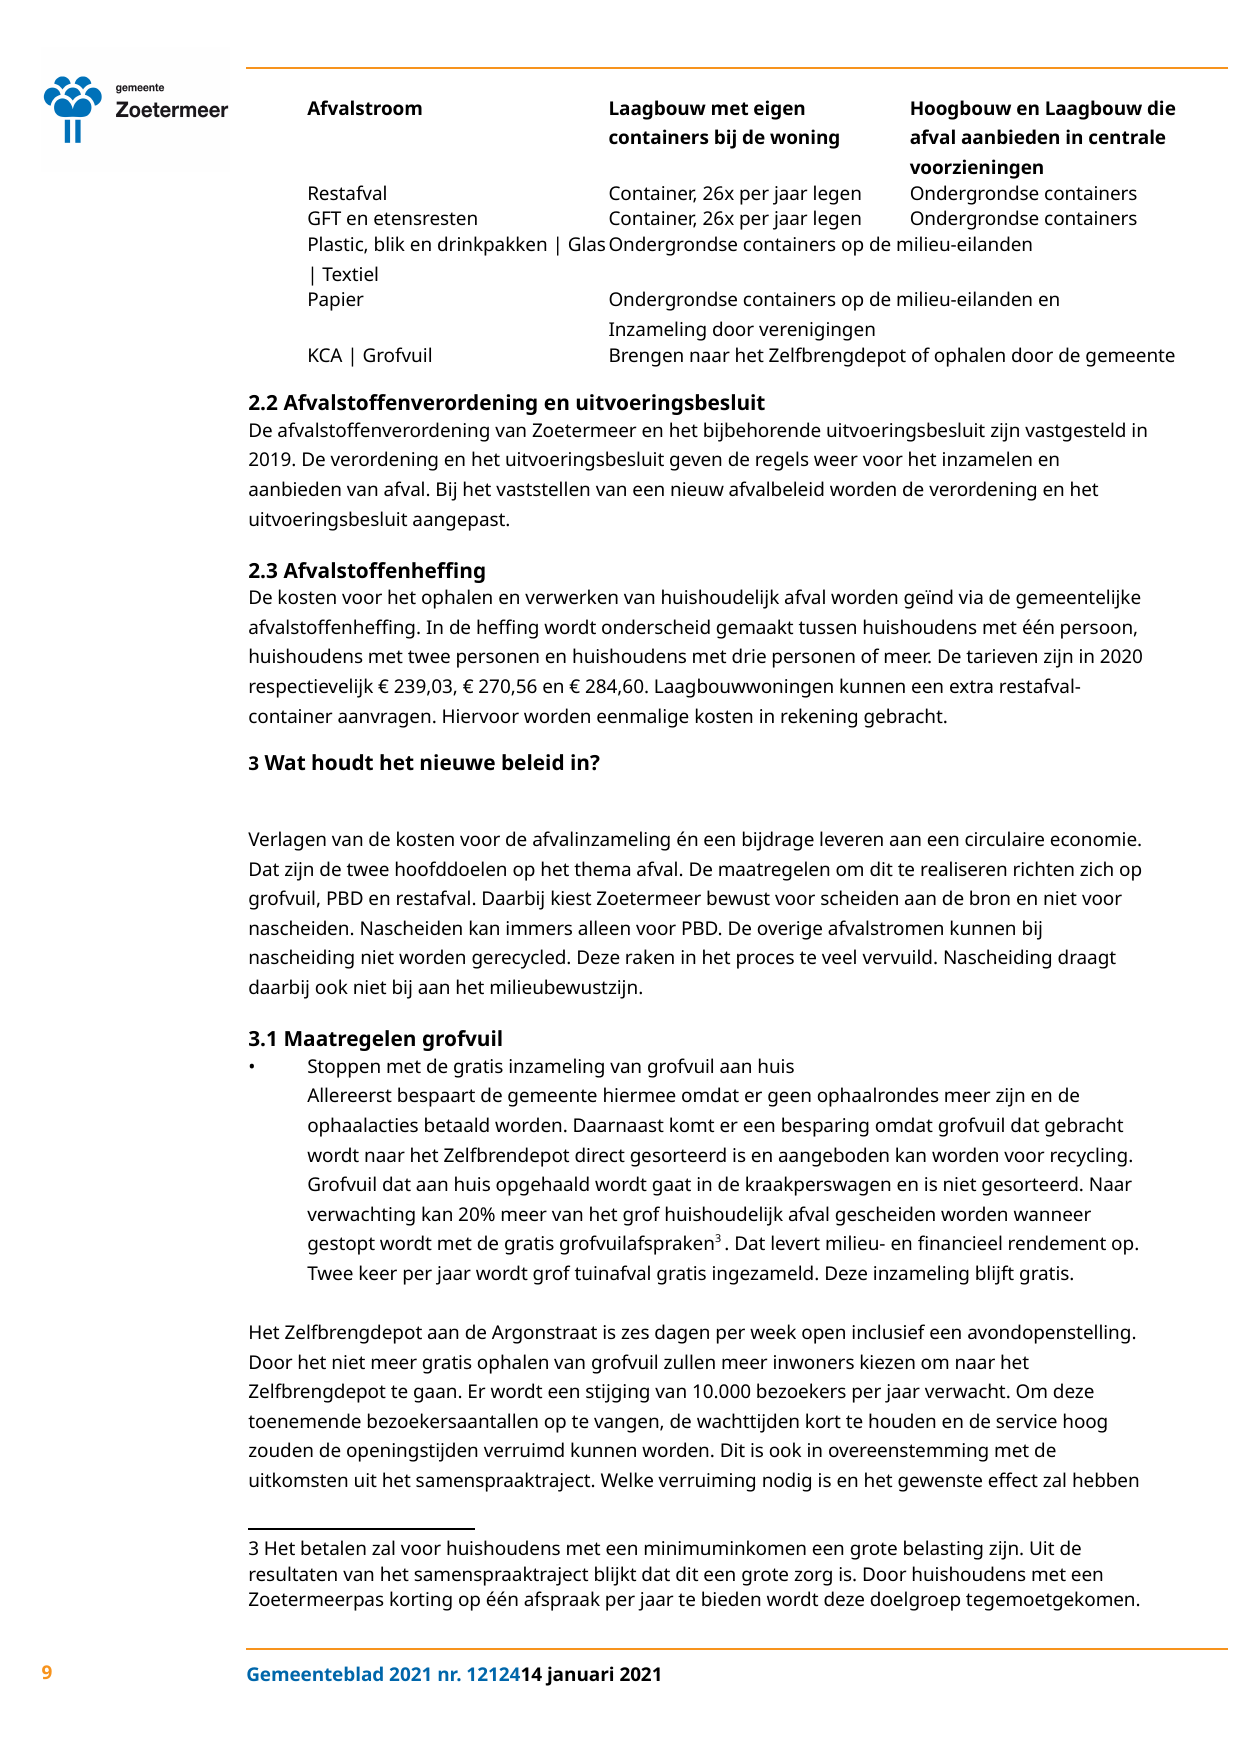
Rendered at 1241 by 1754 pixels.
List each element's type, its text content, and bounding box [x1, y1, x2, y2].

picture [41, 47, 231, 172]
text De afvalstoffenverordening van Zoetermeer en het bijbehorende uitvoeringsbesluit zijn vastgesteld in 2019. De verordening en het uitvoeringsbesluit geven de regels weer voor het inzamelen en aanbieden van afval. Bij het vaststellen van een nieuw afvalbeleid worden de verordening en het uitvoeringsbesluit aangepast. [248, 417, 1152, 531]
list Stoppen met de gratis inzameling van grofvuil aan huis [248, 1053, 1152, 1079]
table_cell Ondergrondse containers op de milieu-eilanden en Inzameling door verenigingen [608, 287, 1211, 342]
table_cell Ondergrondse containers [910, 206, 1211, 231]
table_header Afvalstroom [307, 95, 608, 180]
table_header Laagbouw met eigen containers bij de woning [608, 95, 909, 180]
table_cell Plastic, blik en drinkpakken | Glas | Textiel [307, 231, 608, 287]
table_cell Papier [307, 287, 608, 342]
table_cell Ondergrondse containers [910, 180, 1211, 206]
list Allereerst bespaart de gemeente hiermee omdat er geen ophaalrondes meer zijn en de ophaalacties betaald worden. Daarnaast komt er een besparing omdat grofvuil dat gebracht wordt naar het Zelfbrendepot direct gesorteerd is en aangeboden kan worden voor recycling. Grofvuil dat aan huis opgehaald wordt gaat in de kraakperswagen en is niet gesorteerd. Naar verwachting kan 20% meer van het grof huishoudelijk afval gescheiden worden wanneer gestopt wordt met de gratis grofvuilafspraken. Dat levert milieu- en financieel rendement op. Twee keer per jaar wordt grof tuinafval gratis ingezameld. Deze inzameling blijft gratis. [248, 1083, 1152, 1286]
table_cell Container, 26x per jaar legen [608, 206, 909, 231]
text De kosten voor het ophalen en verwerken van huishoudelijk afval worden geïnd via de gemeentelijke afvalstoffenheffing. In de heffing wordt onderscheid gemaakt tussen huishoudens met één persoon, huishoudens met twee personen en huishoudens met drie personen of meer. De tarieven zijn in 2020 respectievelijk € 239,03, € 270,56 en € 284,60. Laagbouwwoningen kunnen een extra restafval-container aanvragen. Hiervoor worden eenmalige kosten in rekening gebracht. [248, 584, 1152, 729]
text 2.2 Afvalstoffenverordening en uitvoeringsbesluit [248, 388, 1152, 417]
table_cell Brengen naar het Zelfbrengdepot of ophalen door de gemeente [608, 342, 1211, 368]
table_header Hoogbouw en Laagbouw die afval aanbieden in centrale voorzieningen [910, 95, 1211, 180]
table_cell GFT en etensresten [307, 206, 608, 231]
text 3 Wat houdt het nieuwe beleid in? [248, 748, 1152, 777]
text 3.1 Maatregelen grofvuil [248, 1024, 1152, 1053]
table_cell Container, 26x per jaar legen [608, 180, 909, 206]
text 2.3 Afvalstoffenheffing [248, 556, 1152, 584]
table_header Het Zelfbrengdepot aan de Argonstraat is zes dagen per week open inclusief een avondopenstelling. Door het niet meer gratis ophalen van grofvuil zullen meer inwoners kiezen om naar het Zelfbrengdepot te gaan. Er wordt een stijging van 10.000 bezoekers per jaar verwacht. Om deze toenemende bezoekersaantallen op te vangen, de wachttijden kort te houden en de service hoog zouden de openingstijden verruimd kunnen worden. Dit is ook in overeenstemming met de uitkomsten uit het samenspraaktraject. Welke verruiming nodig is en het gewenste effect zal hebben [248, 1319, 1152, 1493]
text Verlagen van de kosten voor de afvalinzameling én een bijdrage leveren aan een circulaire economie. Dat zijn de twee hoofddoelen op het thema afval. De maatregelen om dit te realiseren richten zich op grofvuil, PBD en restafval. Daarbij kiest Zoetermeer bewust voor scheiden aan de bron en niet voor nascheiden. Nascheiden kan immers alleen voor PBD. De overige afvalstromen kunnen bij nascheiding niet worden gerecycled. Deze raken in het proces te veel vervuild. Nascheiding draagt daarbij ook niet bij aan het milieubewustzijn. [248, 826, 1152, 1000]
list Het betalen zal voor huishoudens met een minimuminkomen een grote belasting zijn. Uit de resultaten van het samenspraaktraject blijkt dat dit een grote zorg is. Door huishoudens met een Zoetermeerpas korting op één afspraak per jaar te bieden wordt deze doelgroep tegemoetgekomen. [248, 1535, 1152, 1612]
table_cell Ondergrondse containers op de milieu-eilanden [608, 231, 1211, 287]
table_cell Restafval [307, 180, 608, 206]
table_cell KCA | Grofvuil [307, 342, 608, 368]
